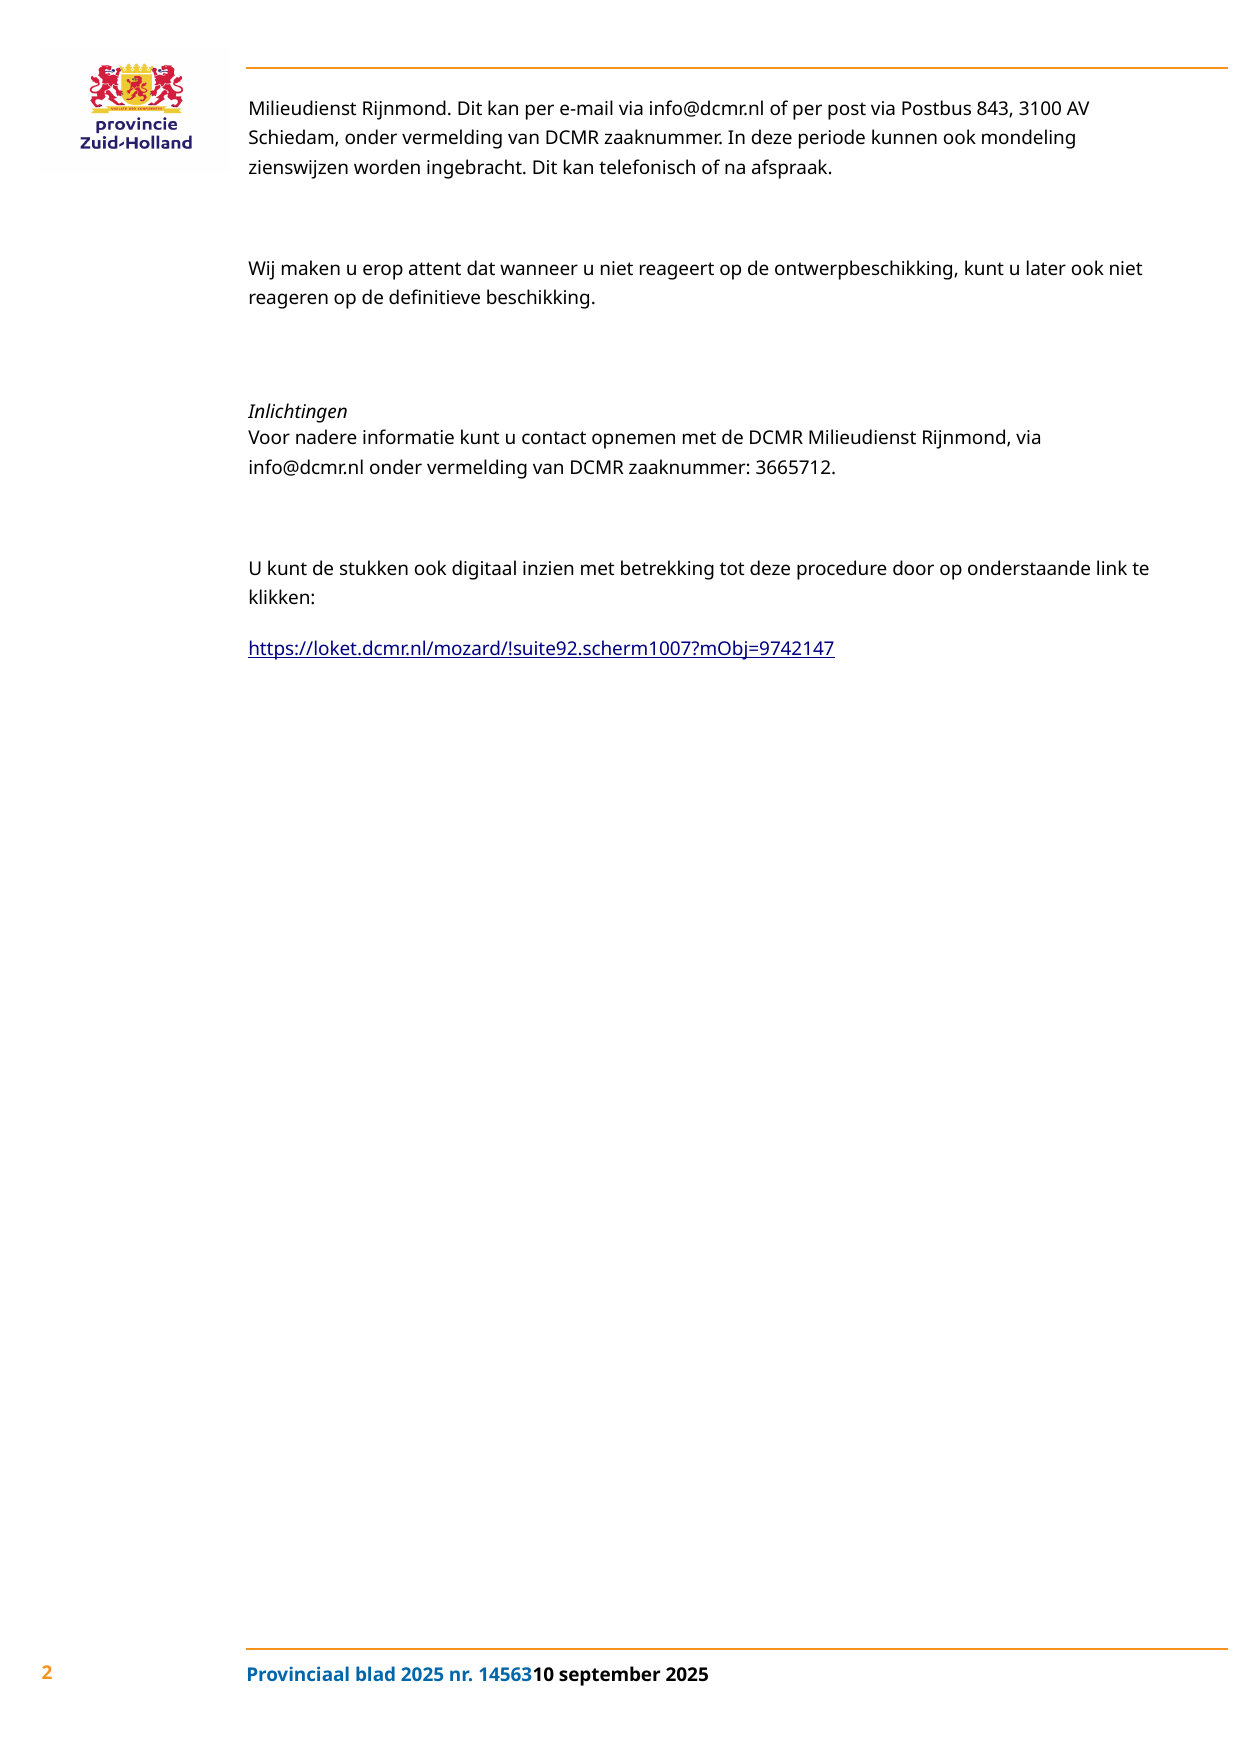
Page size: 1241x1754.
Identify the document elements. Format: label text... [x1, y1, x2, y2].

text https://loket.dcmr.nl/mozard/!suite92.scherm1007?mObj=9742147 [248, 635, 1152, 661]
picture [41, 47, 231, 172]
text Voor nadere informatie kunt u contact opnemen met de DCMR Milieudienst Rijnmond, via info@dcmr.nl onder vermelding van DCMR zaaknummer: 3665712. [248, 424, 1152, 480]
text Inlichtingen [248, 399, 1152, 424]
text U kunt de stukken ook digitaal inzien met betrekking tot deze procedure door op onderstaande link te klikken: [248, 555, 1152, 610]
text Wij maken u erop attent dat wanneer u niet reageert op de ontwerpbeschikking, kunt u later ook niet reageren op de definitieve beschikking. [248, 255, 1152, 310]
text Milieudienst Rijnmond. Dit kan per e-mail via info@dcmr.nl of per post via Postbus 843, 3100 AV Schiedam, onder vermelding van DCMR zaaknummer. In deze periode kunnen ook mondeling zienswijzen worden ingebracht. Dit kan telefonisch of na afspraak. [248, 95, 1152, 180]
